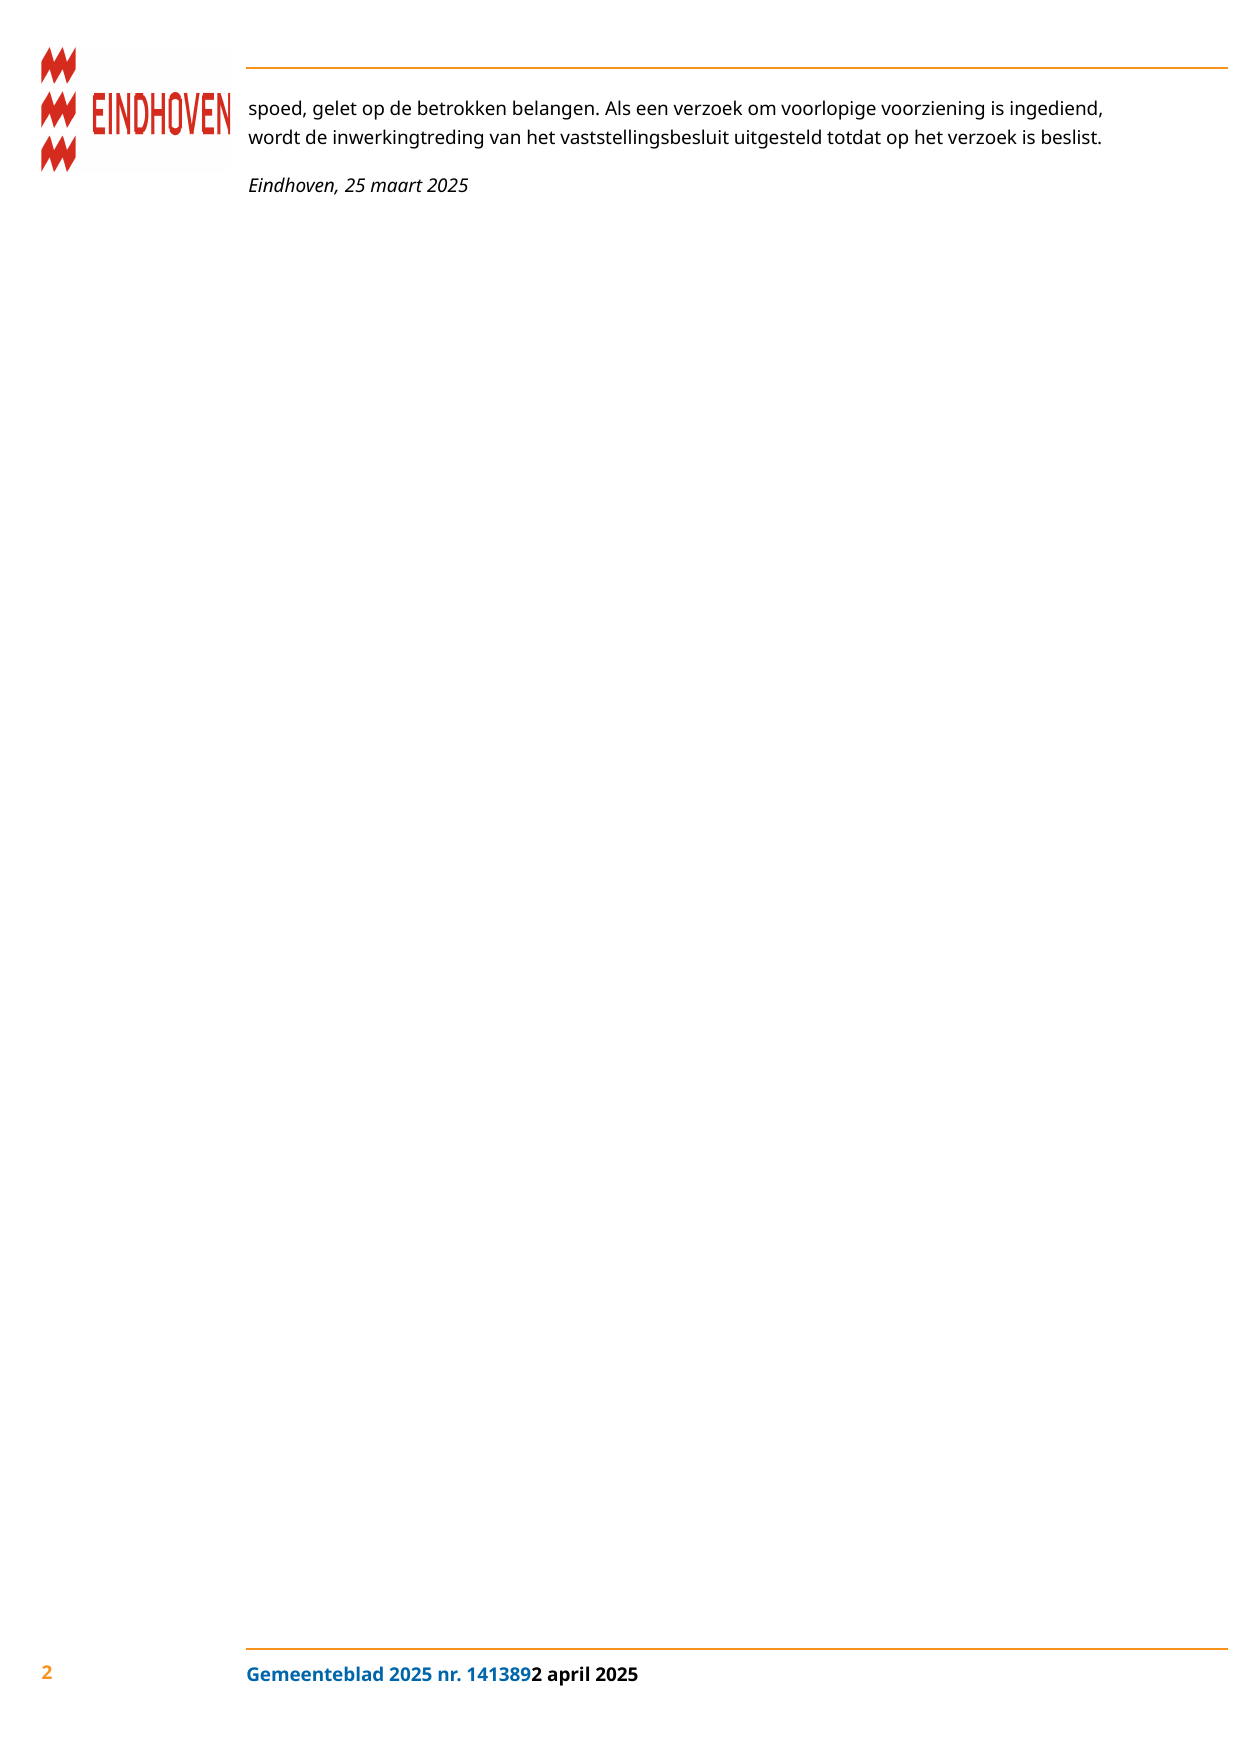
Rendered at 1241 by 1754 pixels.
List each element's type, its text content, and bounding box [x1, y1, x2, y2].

picture [41, 47, 231, 172]
text spoed, gelet op de betrokken belangen. Als een verzoek om voorlopige voorziening is ingediend, wordt de inwerkingtreding van het vaststellingsbesluit uitgesteld totdat op het verzoek is beslist. [248, 95, 1152, 150]
text Eindhoven, 25 maart 2025 [248, 172, 1152, 198]
